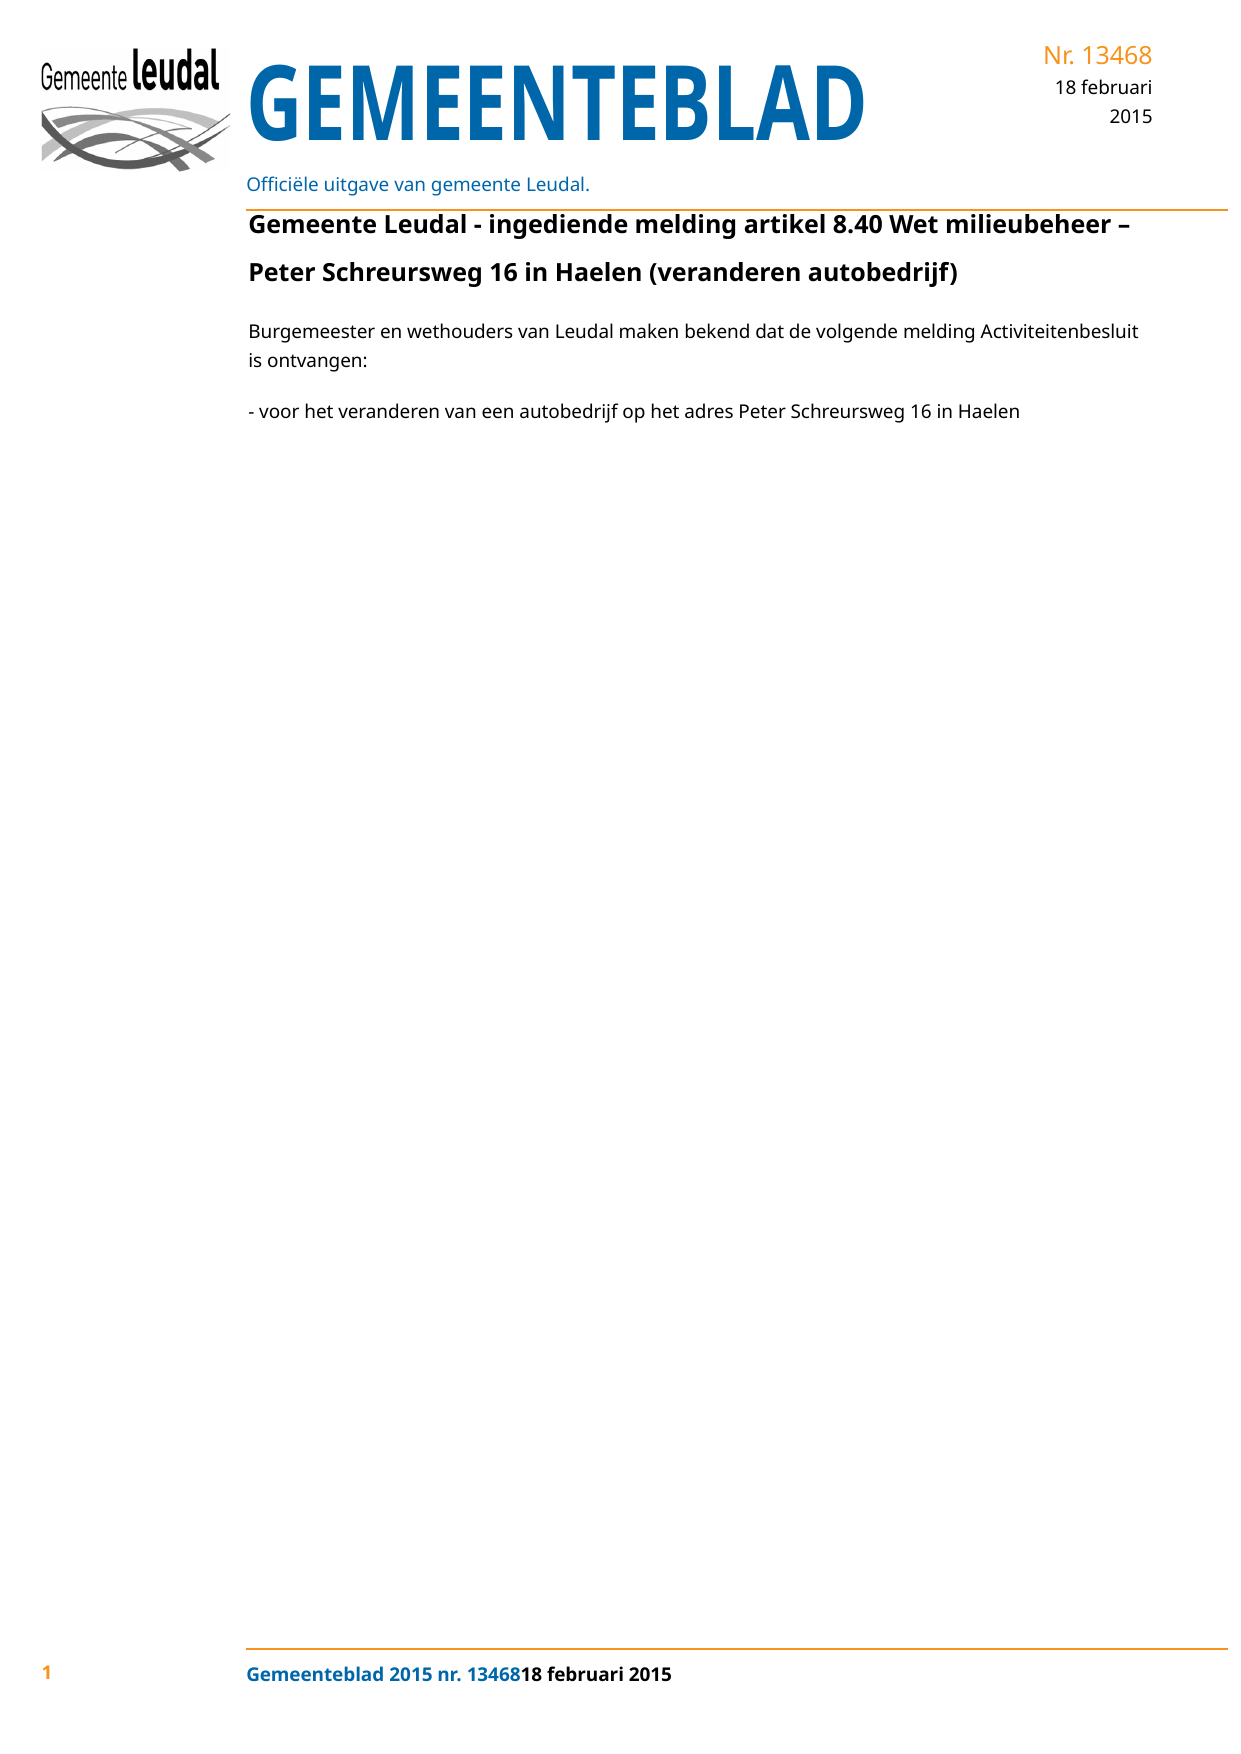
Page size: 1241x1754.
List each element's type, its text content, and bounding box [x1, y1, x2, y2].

text Burgemeester en wethouders van Leudal maken bekend dat de volgende melding Activiteitenbesluit is ontvangen: [248, 318, 1152, 373]
picture [41, 47, 231, 172]
text - voor het veranderen van een autobedrijf op het adres Peter Schreursweg 16 in Haelen [248, 398, 1152, 424]
text Gemeente Leudal - ingediende melding artikel 8.40 Wet milieubeheer – Peter Schreursweg 16 in Haelen (veranderen autobedrijf) [248, 211, 1152, 288]
